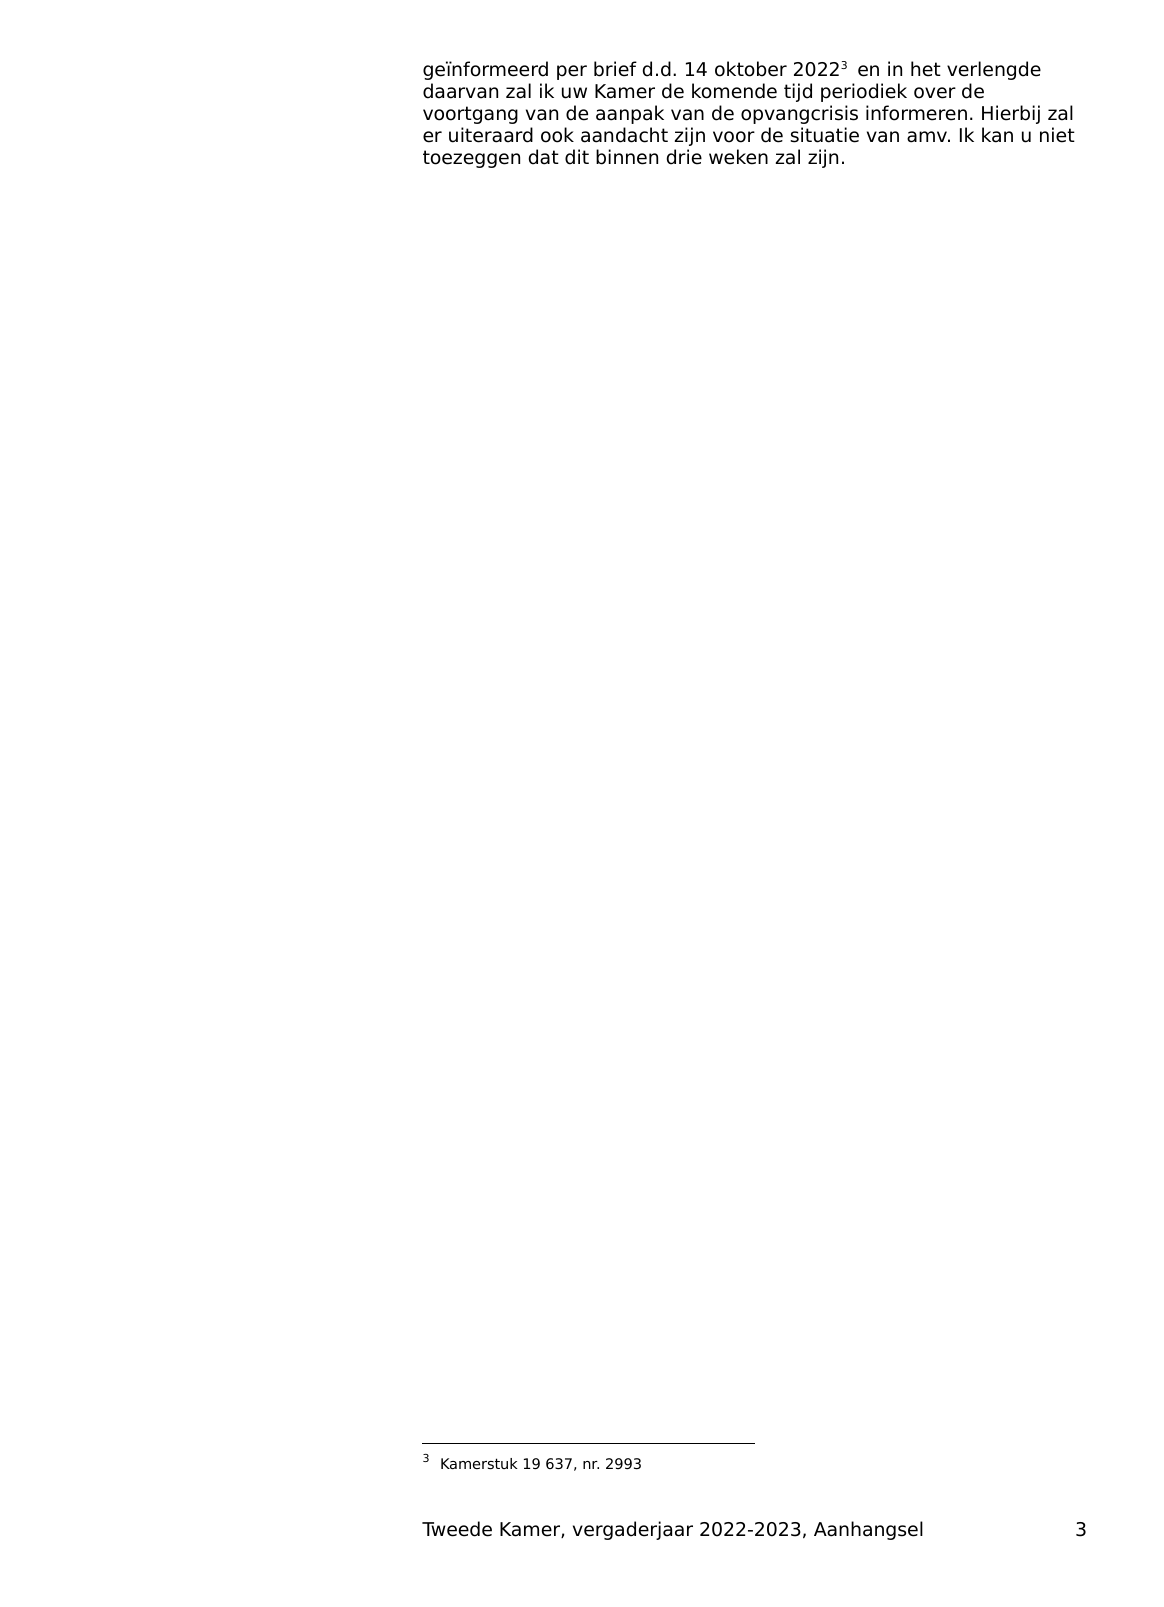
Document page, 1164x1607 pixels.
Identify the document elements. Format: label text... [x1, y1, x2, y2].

text Kamerstuk 19 637, nr. 2993 [422, 1452, 1087, 1474]
text geïnformeerd per brief d.d. 14 oktober 2022 en in het verlengde daarvan zal ik uw Kamer de komende tijd periodiek over de voortgang van de aanpak van de opvangcrisis informeren. Hierbij zal er uiteraard ook aandacht zijn voor de situatie van amv. Ik kan u niet toezeggen dat dit binnen drie weken zal zijn. [422, 59, 1087, 169]
